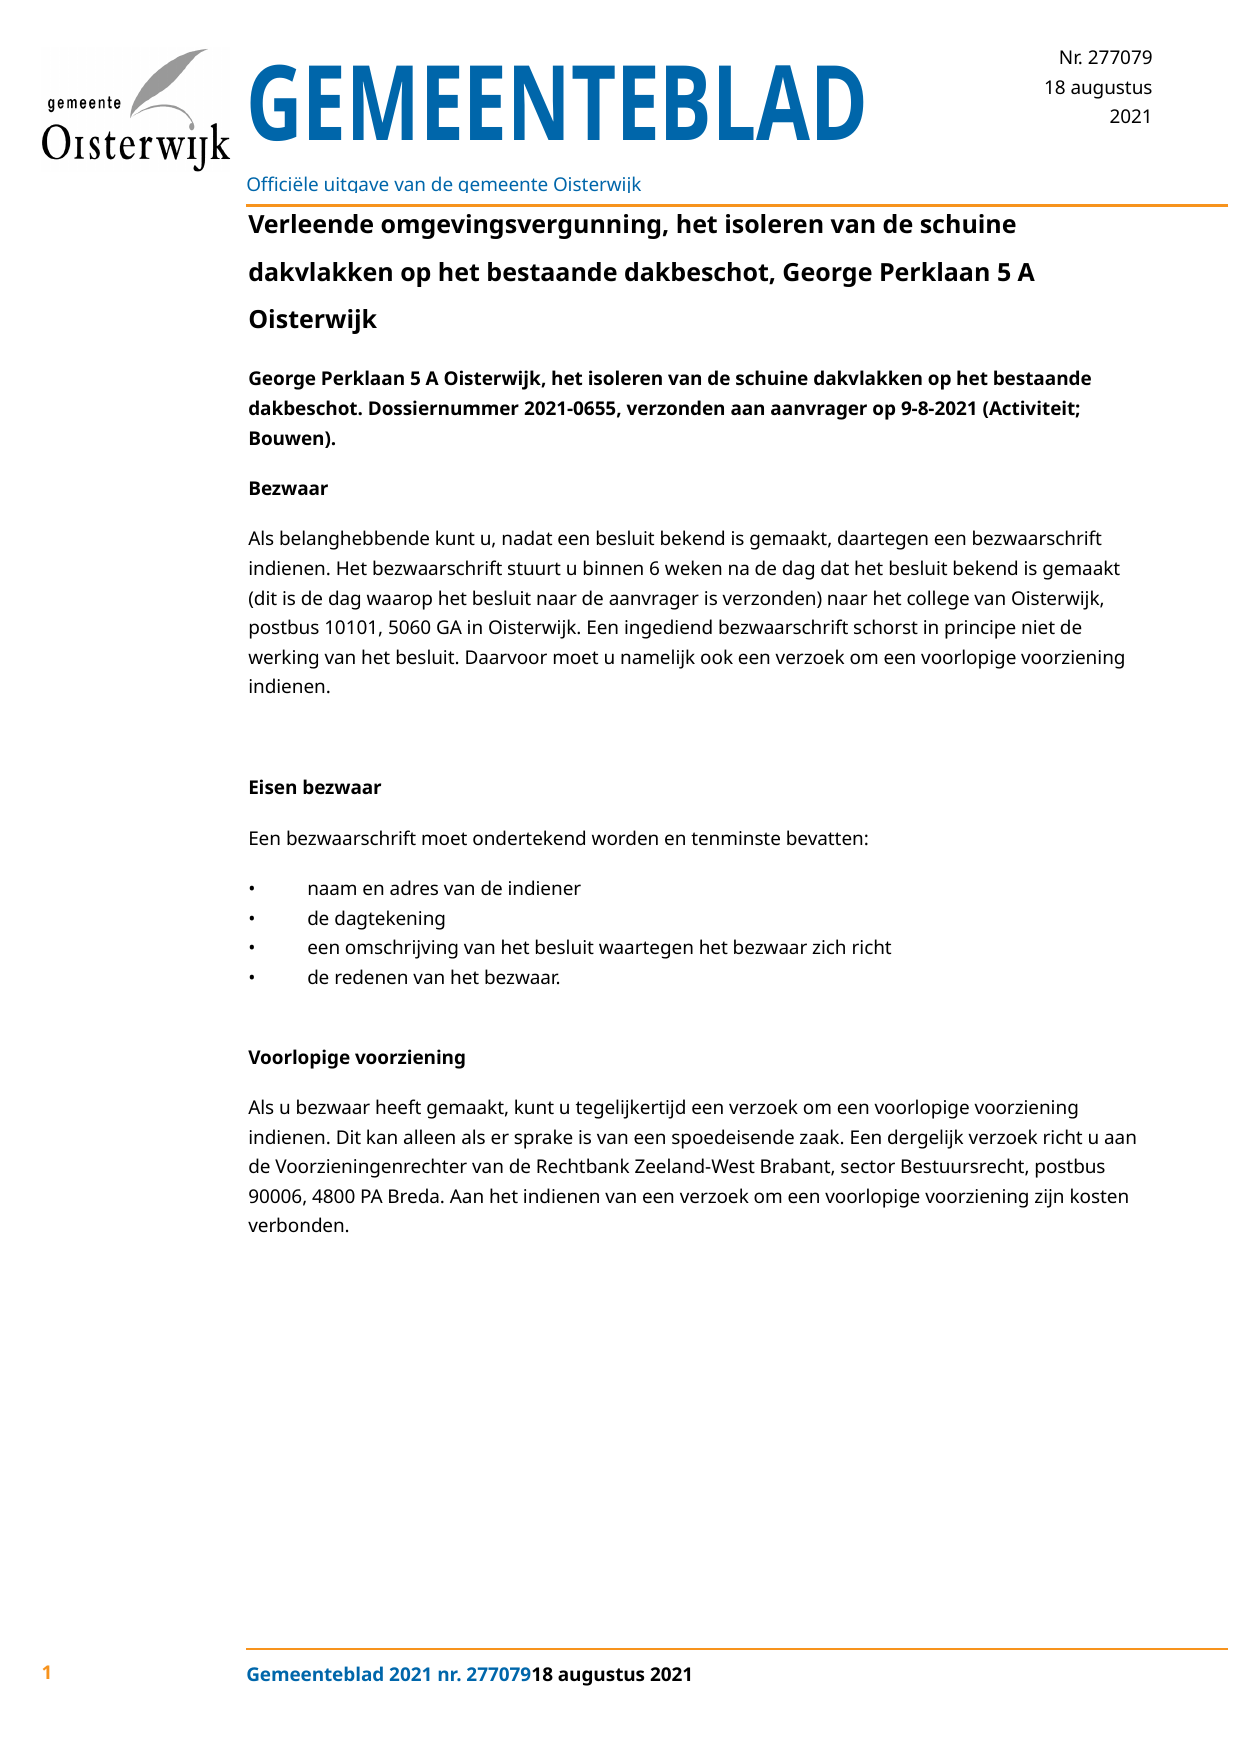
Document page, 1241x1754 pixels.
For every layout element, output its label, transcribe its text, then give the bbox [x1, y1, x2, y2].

text Eisen bezwaar [248, 774, 1152, 800]
text Voorlopige voorziening [248, 1044, 1152, 1069]
text Als u bezwaar heeft gemaakt, kunt u tegelijkertijd een verzoek om een voorlopige voorziening indienen. Dit kan alleen als er sprake is van een spoedeisende zaak. Een dergelijk verzoek richt u aan de Voorzieningenrechter van de Rechtbank Zeeland-West Brabant, sector Bestuursrecht, postbus 90006, 4800 PA Breda. Aan het indienen van een verzoek om een voorlopige voorziening zijn kosten verbonden. [248, 1094, 1152, 1238]
list de dagtekening [248, 905, 1152, 930]
text Als belanghebbende kunt u, nadat een besluit bekend is gemaakt, daartegen een bezwaarschrift indienen. Het bezwaarschrift stuurt u binnen 6 weken na de dag dat het besluit bekend is gemaakt (dit is de dag waarop het besluit naar de aanvrager is verzonden) naar het college van Oisterwijk, postbus 10101, 5060 GA in Oisterwijk. Een ingediend bezwaarschrift schorst in principe niet de werking van het besluit. Daarvoor moet u namelijk ook een verzoek om een voorlopige voorziening indienen. [248, 526, 1152, 699]
text George Perklaan 5 A Oisterwijk, het isoleren van de schuine dakvlakken op het bestaande dakbeschot. Dossiernummer 2021-0655, verzonden aan aanvrager op 9-8-2021 (Activiteit; Bouwen). [248, 366, 1152, 450]
list de redenen van het bezwaar. [248, 964, 1152, 989]
list naam en adres van de indiener [248, 875, 1152, 901]
text Bezwaar [248, 475, 1152, 501]
picture [41, 47, 231, 172]
text Een bezwaarschrift moet ondertekend worden en tenminste bevatten: [248, 825, 1152, 850]
list een omschrijving van het besluit waartegen het bezwaar zich richt [248, 934, 1152, 960]
text Verleende omgevingsvergunning, het isoleren van de schuine dakvlakken op het bestaande dakbeschot, George Perklaan 5 A Oisterwijk [248, 207, 1152, 336]
